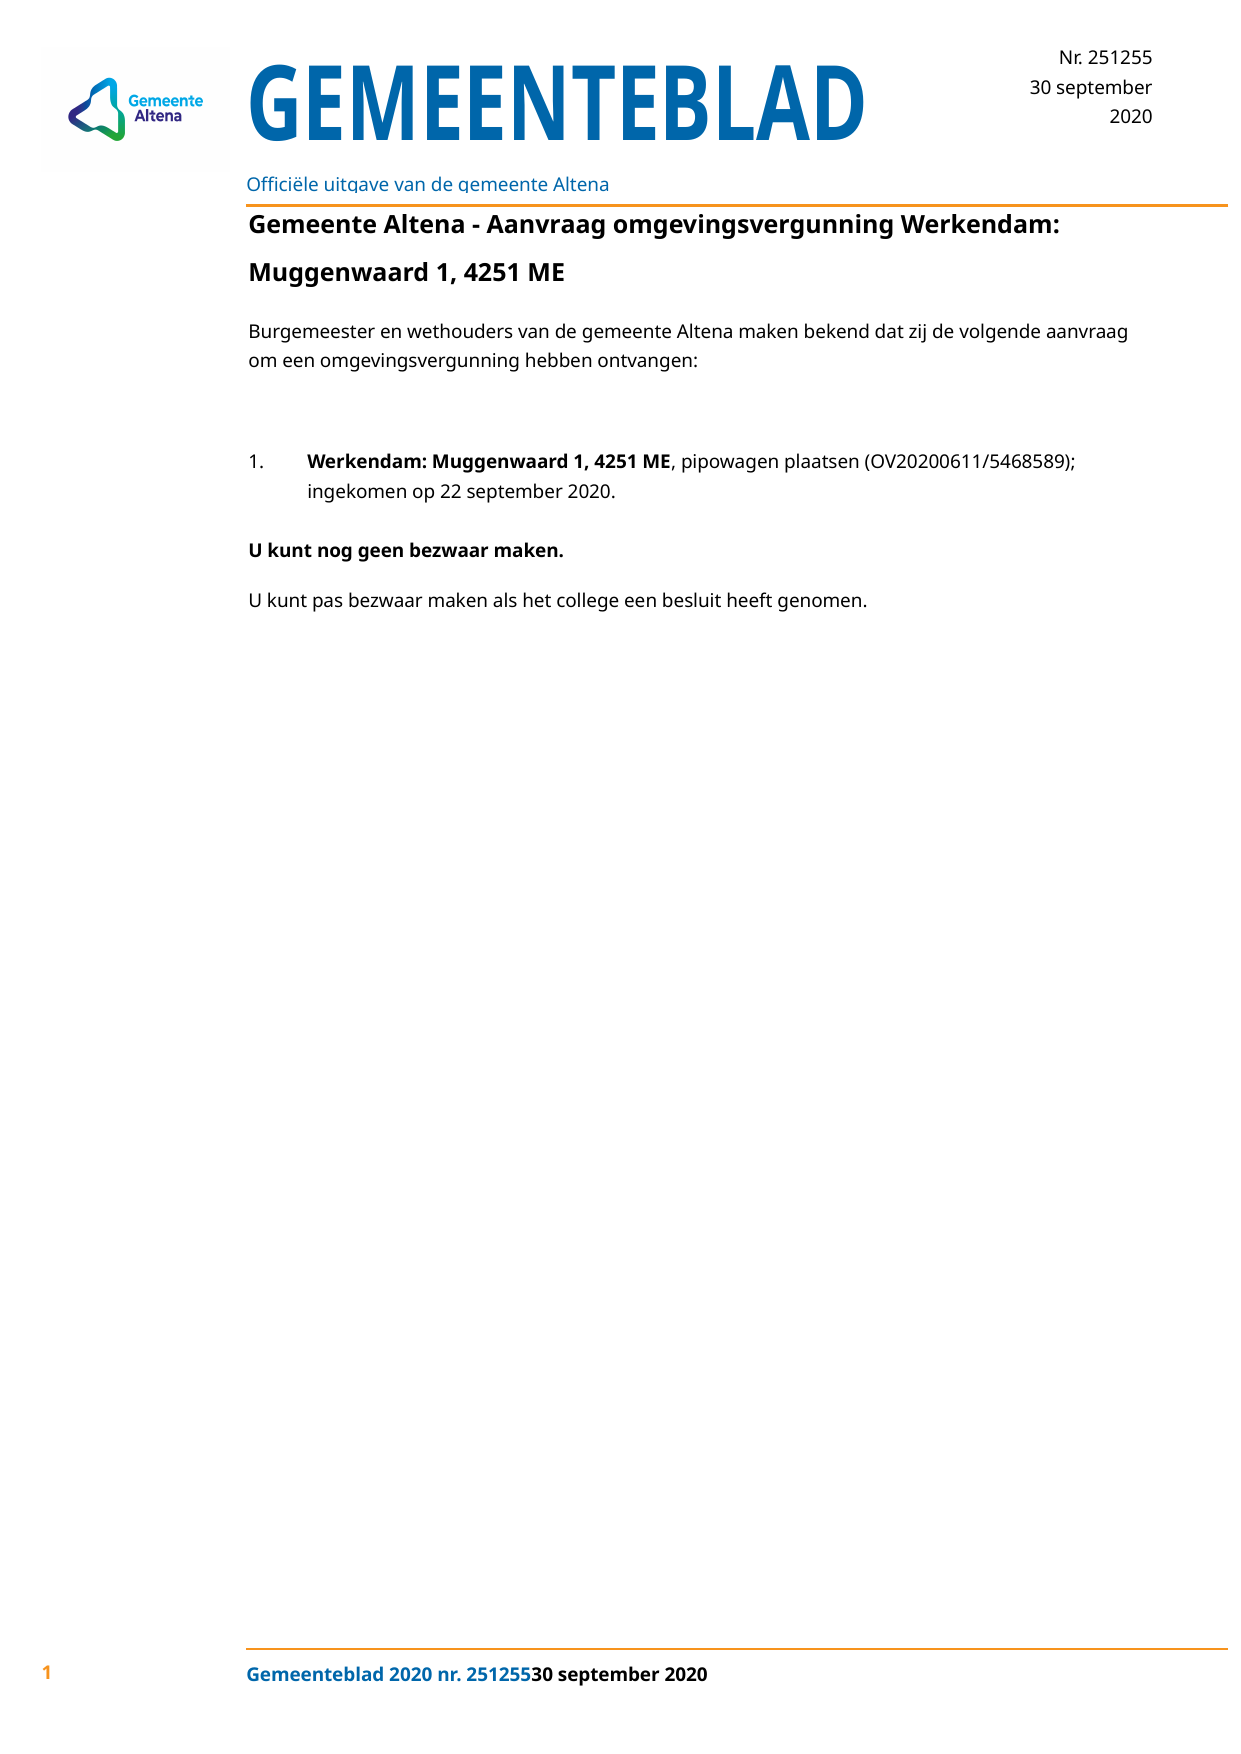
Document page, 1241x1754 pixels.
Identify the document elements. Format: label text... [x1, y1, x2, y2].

text Burgemeester en wethouders van de gemeente Altena maken bekend dat zij de volgende aanvraag om een omgevingsvergunning hebben ontvangen: [248, 318, 1152, 373]
text U kunt nog geen bezwaar maken. [248, 537, 1152, 563]
text U kunt pas bezwaar maken als het college een besluit heeft genomen. [248, 587, 1152, 613]
list Werkendam: Muggenwaard 1, 4251 ME, pipowagen plaatsen (OV20200611/5468589); ingekomen op 22 september 2020. [248, 448, 1152, 504]
text Gemeente Altena - Aanvraag omgevingsvergunning Werkendam: Muggenwaard 1, 4251 ME [248, 207, 1152, 288]
picture [41, 47, 231, 172]
